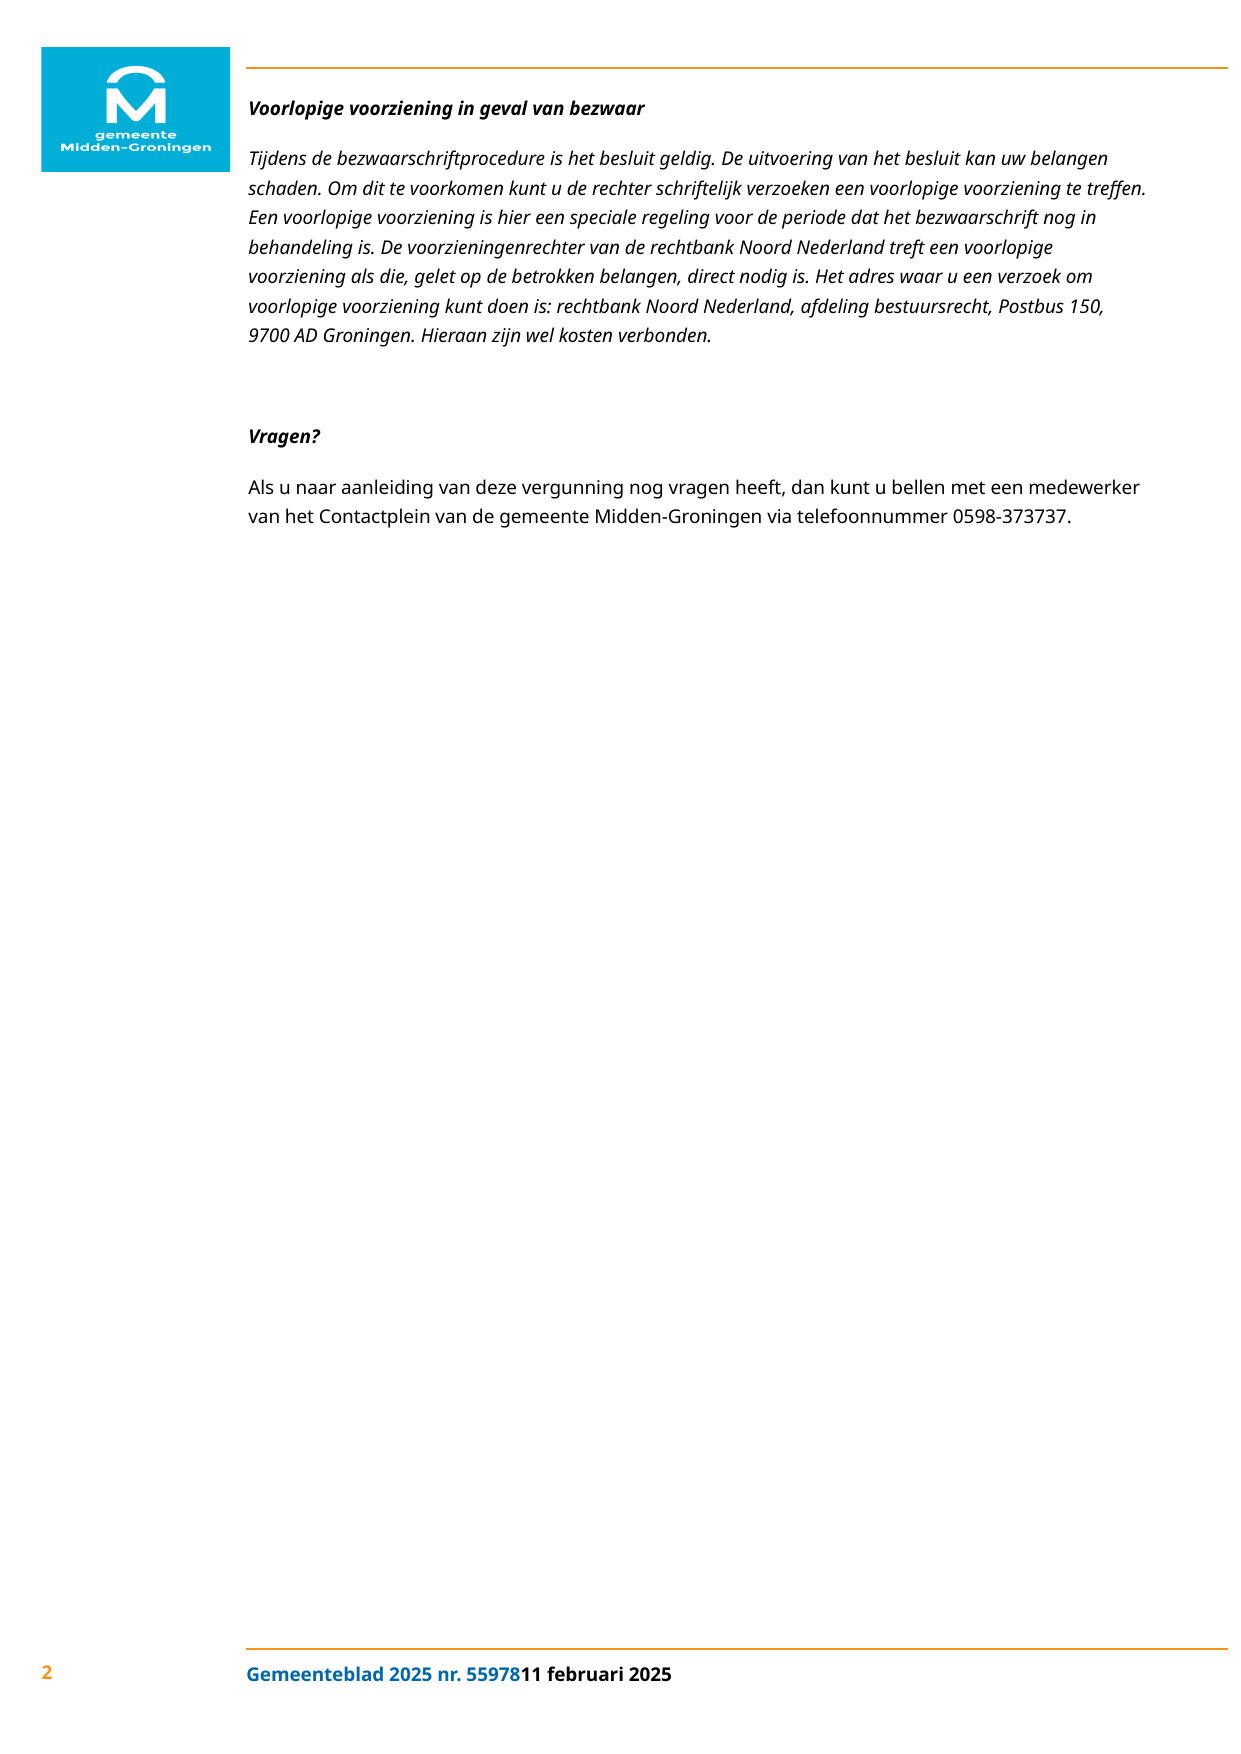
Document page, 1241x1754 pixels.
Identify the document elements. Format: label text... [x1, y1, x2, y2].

text Vragen? [248, 423, 1152, 449]
picture [184, 146, 190, 153]
text Als u naar aanleiding van deze vergunning nog vragen heeft, dan kunt u bellen met een medewerker van het Contactplein van de gemeente Midden-Groningen via telefoonnummer 0598-373737. [248, 474, 1152, 529]
text Voorlopige voorziening in geval van bezwaar [248, 95, 1152, 121]
text Tijdens de bezwaarschriftprocedure is het besluit geldig. De uitvoering van het besluit kan uw belangen schaden. Om dit te voorkomen kunt u de rechter schriftelijk verzoeken een voorlopige voorziening te treffen. Een voorlopige voorziening is hier een speciale regeling voor de periode dat het bezwaarschrift nog in behandeling is. De voorzieningenrechter van de rechtbank Noord Nederland treft een voorlopige voorziening als die, gelet op de betrokken belangen, direct nodig is. Het adres waar u een verzoek om voorlopige voorziening kunt doen is: rechtbank Noord Nederland, afdeling bestuursrecht, Postbus 150, 9700 AD Groningen. Hieraan zijn wel kosten verbonden. [248, 145, 1152, 348]
picture [107, 89, 165, 122]
picture [108, 66, 164, 82]
